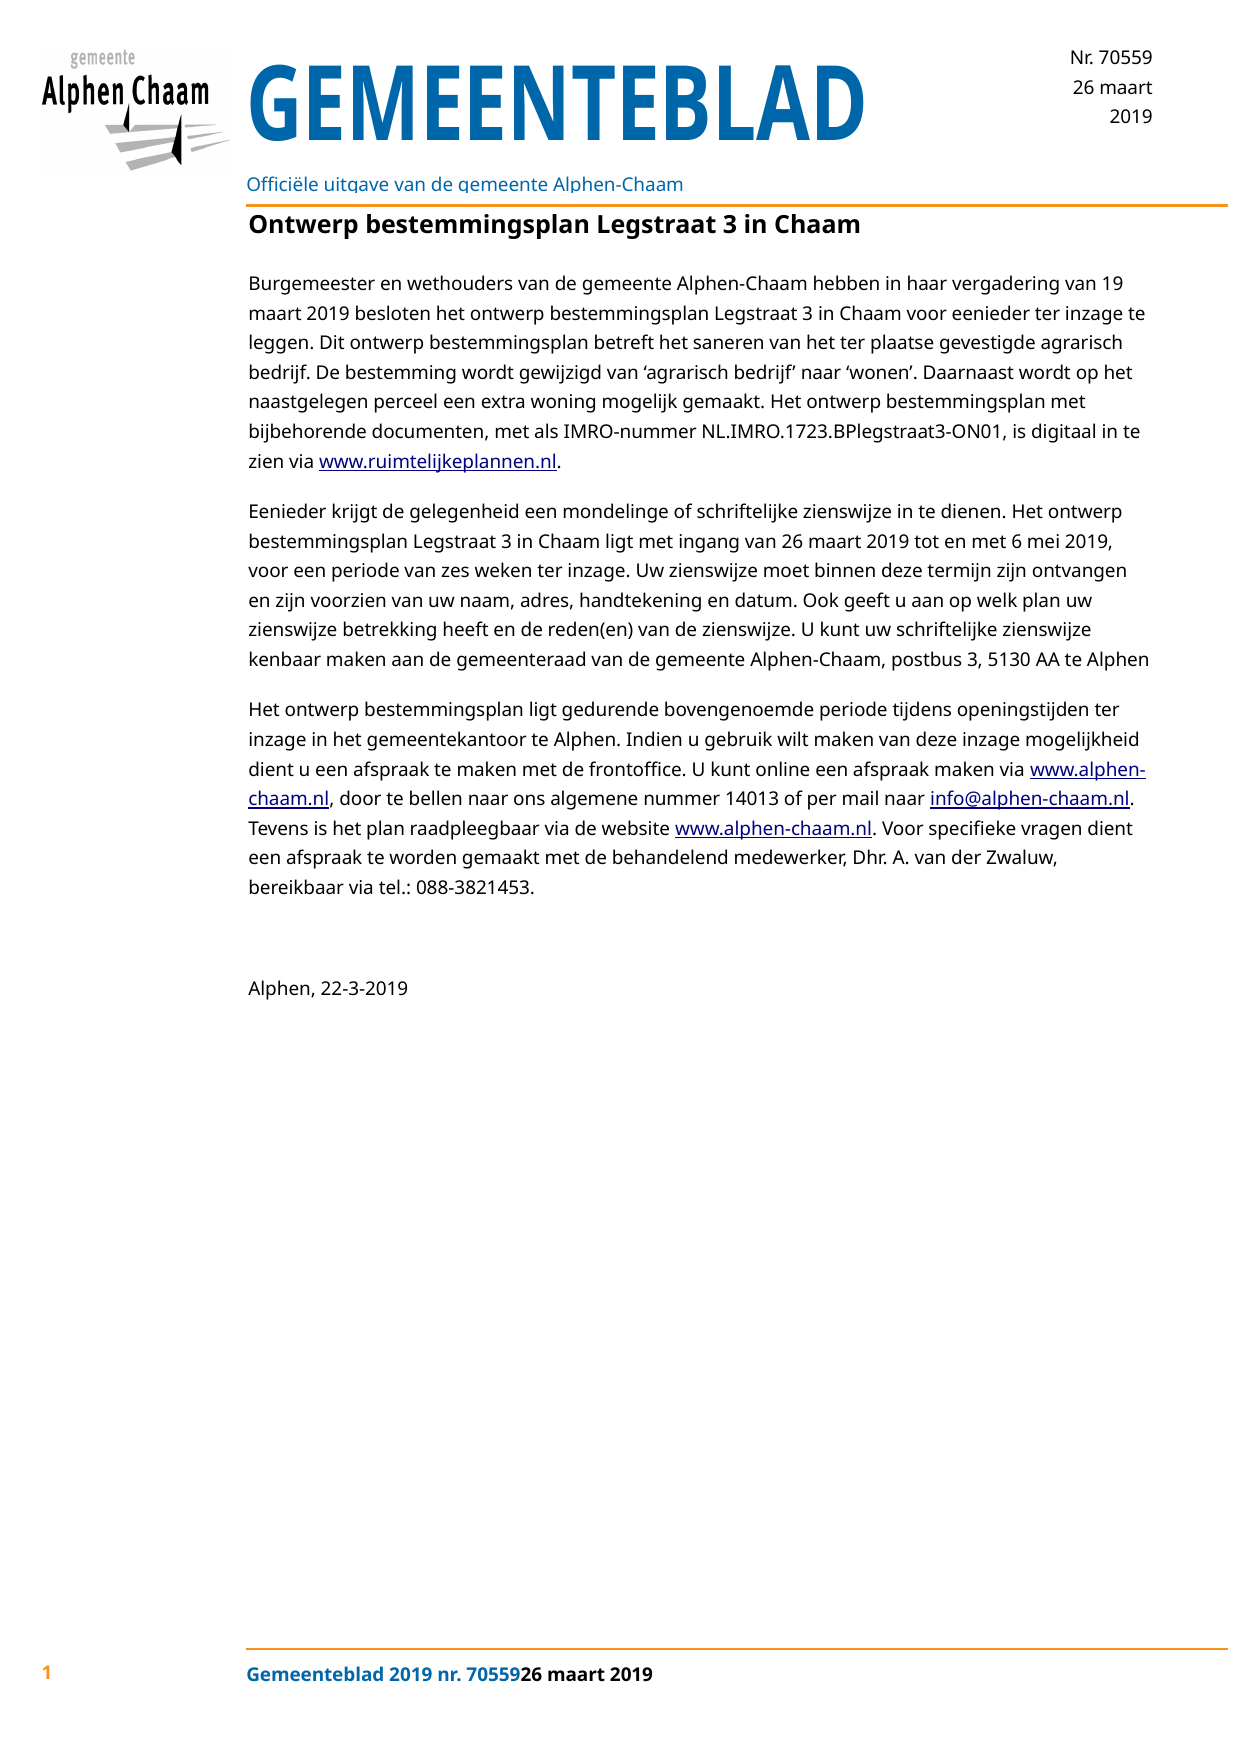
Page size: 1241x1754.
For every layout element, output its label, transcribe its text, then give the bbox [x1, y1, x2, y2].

picture [41, 47, 231, 172]
text Eenieder krijgt de gelegenheid een mondelinge of schriftelijke zienswijze in te dienen. Het ontwerp bestemmingsplan Legstraat 3 in Chaam ligt met ingang van 26 maart 2019 tot en met 6 mei 2019, voor een periode van zes weken ter inzage. Uw zienswijze moet binnen deze termijn zijn ontvangen en zijn voorzien van uw naam, adres, handtekening en datum. Ook geeft u aan op welk plan uw zienswijze betrekking heeft en de reden(en) van de zienswijze. U kunt uw schriftelijke zienswijze kenbaar maken aan de gemeenteraad van de gemeente Alphen-Chaam, postbus 3, 5130 AA te Alphen [248, 498, 1152, 672]
text Het ontwerp bestemmingsplan ligt gedurende bovengenoemde periode tijdens openingstijden ter inzage in het gemeentekantoor te Alphen. Indien u gebruik wilt maken van deze inzage mogelijkheid dient u een afspraak te maken met de frontoffice. U kunt online een afspraak maken via www.alphen-chaam.nl, door te bellen naar ons algemene nummer 14013 of per mail naar info@alphen-chaam.nl. Tevens is het plan raadpleegbaar via de website www.alphen-chaam.nl. Voor specifieke vragen dient een afspraak te worden gemaakt met de behandelend medewerker, Dhr. A. van der Zwaluw, bereikbaar via tel.: 088-3821453. [248, 697, 1152, 900]
text Burgemeester en wethouders van de gemeente Alphen-Chaam hebben in haar vergadering van 19 maart 2019 besloten het ontwerp bestemmingsplan Legstraat 3 in Chaam voor eenieder ter inzage te leggen. Dit ontwerp bestemmingsplan betreft het saneren van het ter plaatse gevestigde agrarisch bedrijf. De bestemming wordt gewijzigd van ‘agrarisch bedrijf’ naar ‘wonen’. Daarnaast wordt op het naastgelegen perceel een extra woning mogelijk gemaakt. Het ontwerp bestemmingsplan met bijbehorende documenten, met als IMRO-nummer NL.IMRO.1723.BPlegstraat3-ON01, is digitaal in te zien via www.ruimtelijkeplannen.nl. [248, 270, 1152, 473]
text Alphen, 22-3-2019 [248, 975, 1152, 1001]
text Ontwerp bestemmingsplan Legstraat 3 in Chaam [248, 207, 1152, 241]
